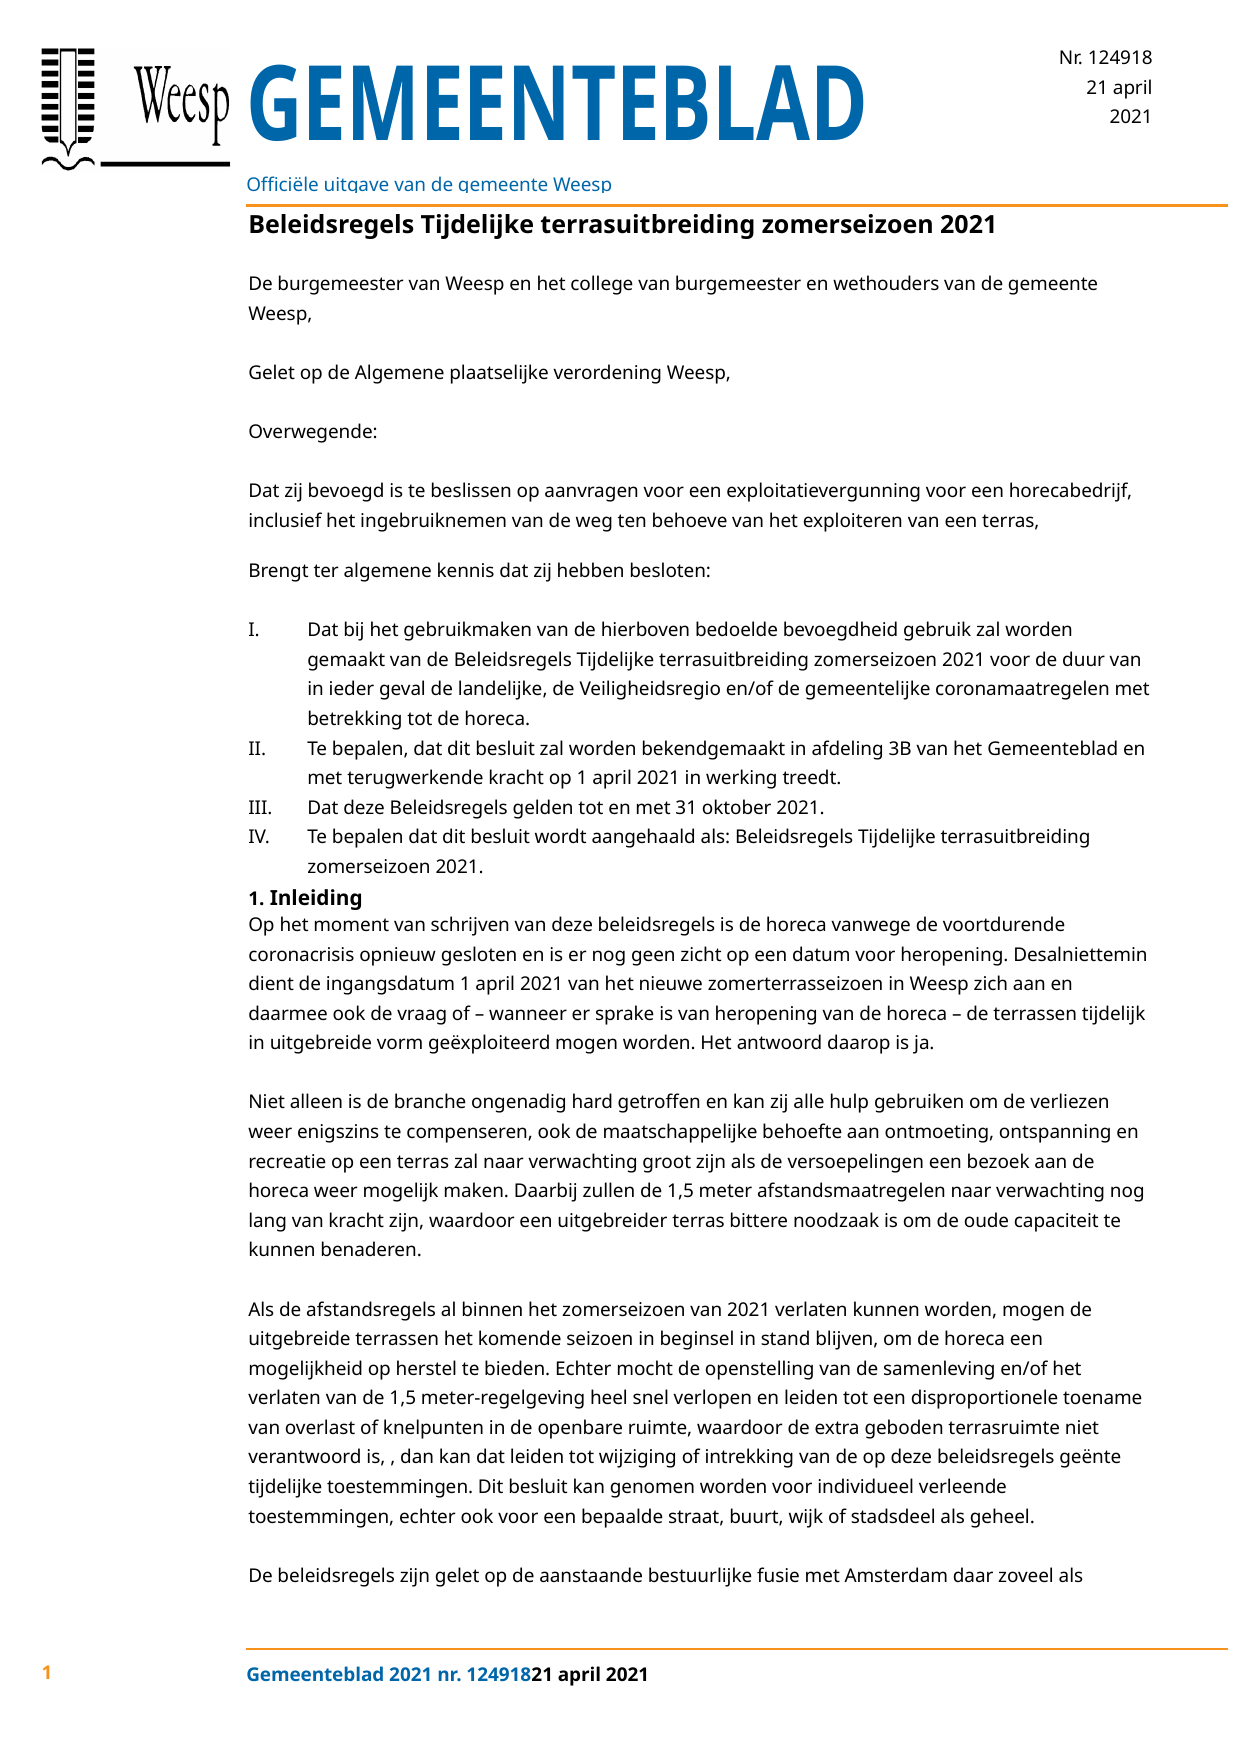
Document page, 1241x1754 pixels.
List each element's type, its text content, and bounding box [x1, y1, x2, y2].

text Op het moment van schrijven van deze beleidsregels is de horeca vanwege de voortdurende coronacrisis opnieuw gesloten en is er nog geen zicht op een datum voor heropening. Desalniettemin dient de ingangsdatum 1 april 2021 van het nieuwe zomerterrasseizoen in Weesp zich aan en daarmee ook de vraag of – wanneer er sprake is van heropening van de horeca – de terrassen tijdelijk in uitgebreide vorm geëxploiteerd mogen worden. Het antwoord daarop is ja. [248, 911, 1152, 1055]
text Gelet op de Algemene plaatselijke verordening Weesp, [248, 359, 1152, 385]
list Te bepalen, dat dit besluit zal worden bekendgemaakt in afdeling 3B van het Gemeenteblad en met terugwerkende kracht op 1 april 2021 in werking treedt. [248, 735, 1152, 790]
text Overwegende: [248, 418, 1152, 444]
text De burgemeester van Weesp en het college van burgemeester en wethouders van de gemeente Weesp, [248, 270, 1152, 326]
text Als de afstandsregels al binnen het zomerseizoen van 2021 verlaten kunnen worden, mogen de uitgebreide terrassen het komende seizoen in beginsel in stand blijven, om de horeca een mogelijkheid op herstel te bieden. Echter mocht de openstelling van de samenleving en/of het verlaten van de 1,5 meter-regelgeving heel snel verlopen en leiden tot een disproportionele toename van overlast of knelpunten in de openbare ruimte, waardoor de extra geboden terrasruimte niet verantwoord is, , dan kan dat leiden tot wijziging of intrekking van de op deze beleidsregels geënte tijdelijke toestemmingen. Dit besluit kan genomen worden voor individueel verleende toestemmingen, echter ook voor een bepaalde straat, buurt, wijk of stadsdeel als geheel. [248, 1296, 1152, 1528]
list Dat bij het gebruikmaken van de hierboven bedoelde bevoegdheid gebruik zal worden gemaakt van de Beleidsregels Tijdelijke terrasuitbreiding zomerseizoen 2021 voor de duur van in ieder geval de landelijke, de Veiligheidsregio en/of de gemeentelijke coronamaatregelen met betrekking tot de horeca. [248, 616, 1152, 731]
list Dat deze Beleidsregels gelden tot en met 31 oktober 2021. [248, 794, 1152, 820]
text 1. Inleiding [248, 883, 1152, 911]
text De beleidsregels zijn gelet op de aanstaande bestuurlijke fusie met Amsterdam daar zoveel als [248, 1562, 1152, 1588]
picture [41, 47, 231, 172]
text Beleidsregels Tijdelijke terrasuitbreiding zomerseizoen 2021 [248, 207, 1152, 241]
list Te bepalen dat dit besluit wordt aangehaald als: Beleidsregels Tijdelijke terrasuitbreiding zomerseizoen 2021. [248, 823, 1152, 879]
text Brengt ter algemene kennis dat zij hebben besloten: [248, 557, 1152, 583]
text Niet alleen is de branche ongenadig hard getroffen en kan zij alle hulp gebruiken om de verliezen weer enigszins te compenseren, ook de maatschappelijke behoefte aan ontmoeting, ontspanning en recreatie op een terras zal naar verwachting groot zijn als de versoepelingen een bezoek aan de horeca weer mogelijk maken. Daarbij zullen de 1,5 meter afstandsmaatregelen naar verwachting nog lang van kracht zijn, waardoor een uitgebreider terras bittere noodzaak is om de oude capaciteit te kunnen benaderen. [248, 1089, 1152, 1262]
text Dat zij bevoegd is te beslissen op aanvragen voor een exploitatievergunning voor een horecabedrijf, inclusief het ingebruiknemen van de weg ten behoeve van het exploiteren van een terras, [248, 477, 1152, 533]
